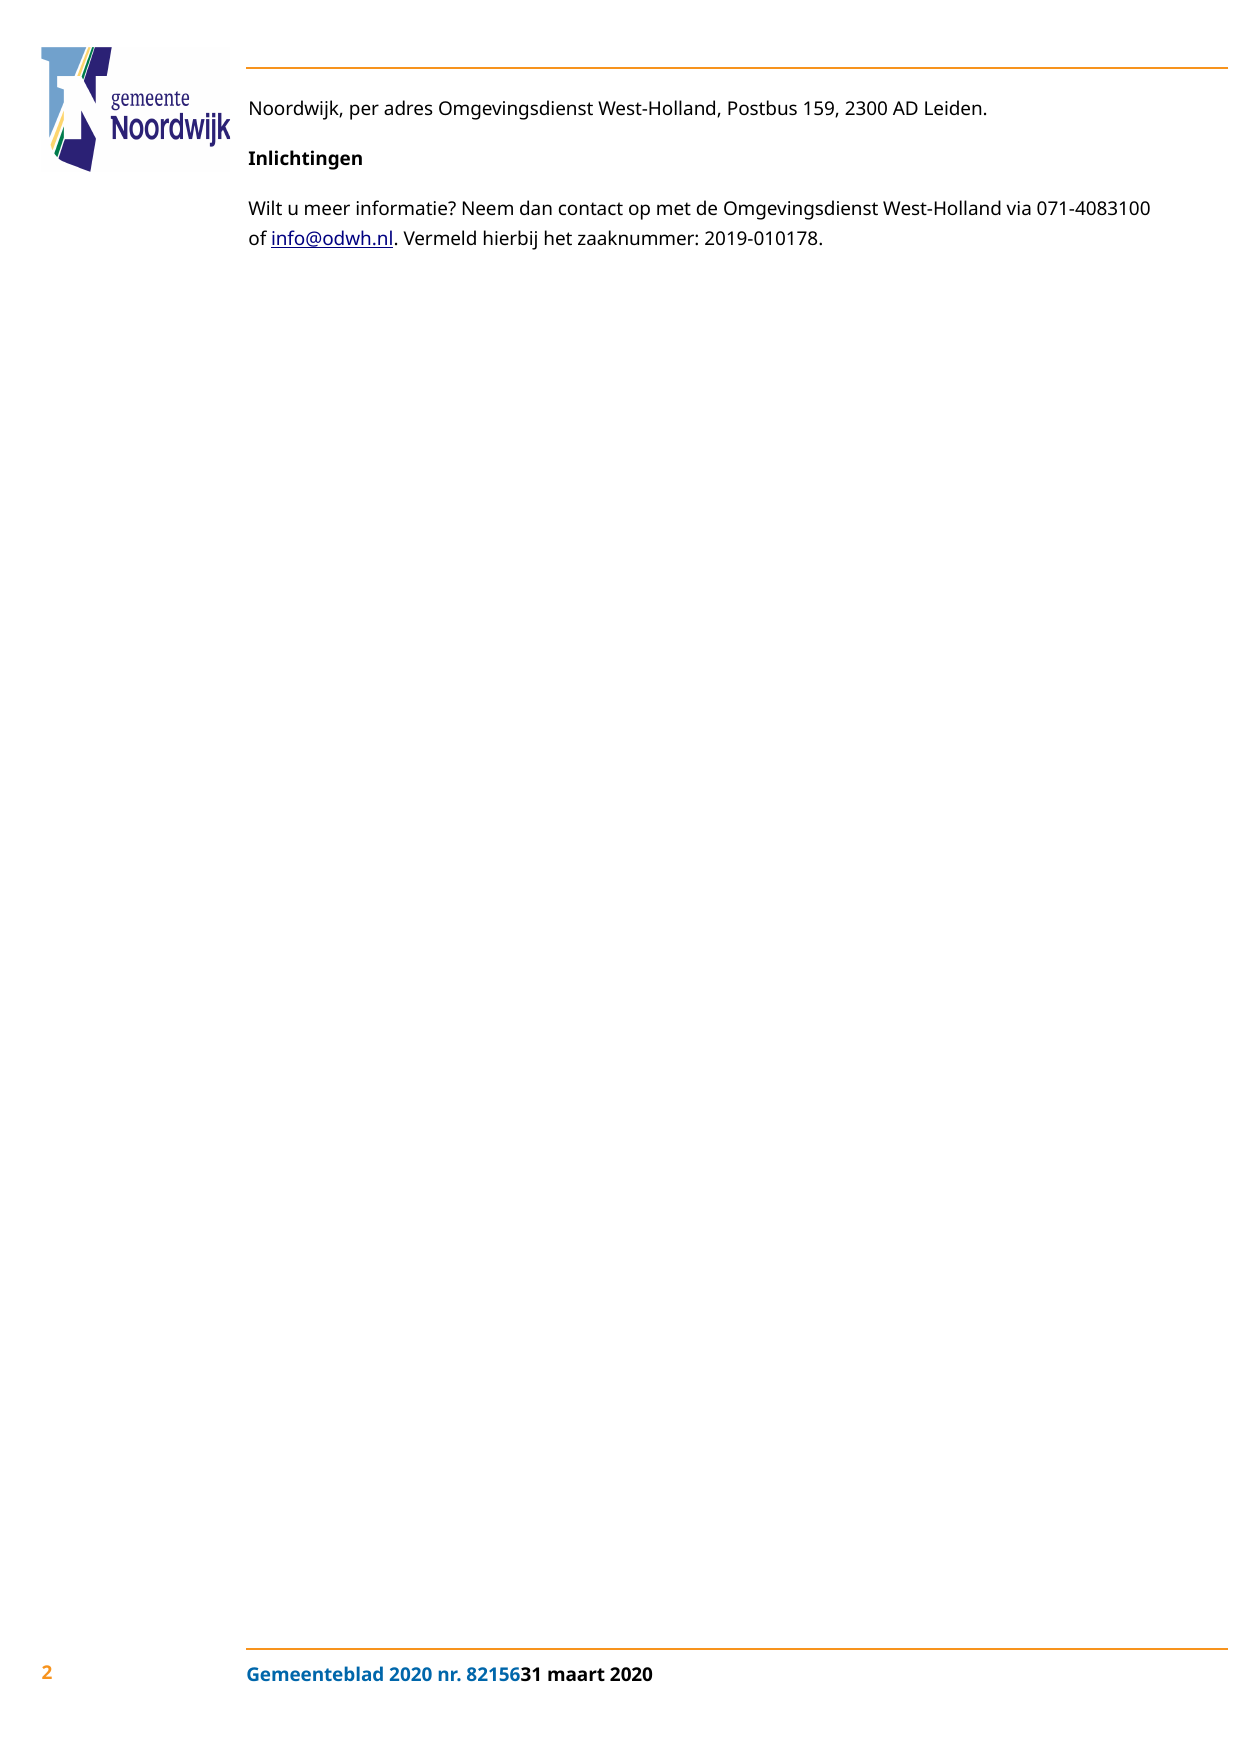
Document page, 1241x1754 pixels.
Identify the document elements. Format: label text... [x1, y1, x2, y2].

text Inlichtingen [248, 145, 1152, 171]
picture [41, 47, 231, 172]
text Noordwijk, per adres Omgevingsdienst West-Holland, Postbus 159, 2300 AD Leiden. [248, 95, 1152, 121]
text Wilt u meer informatie? Neem dan contact op met de Omgevingsdienst West-Holland via 071-4083100 of info@odwh.nl. Vermeld hierbij het zaaknummer: 2019-010178. [248, 196, 1152, 251]
